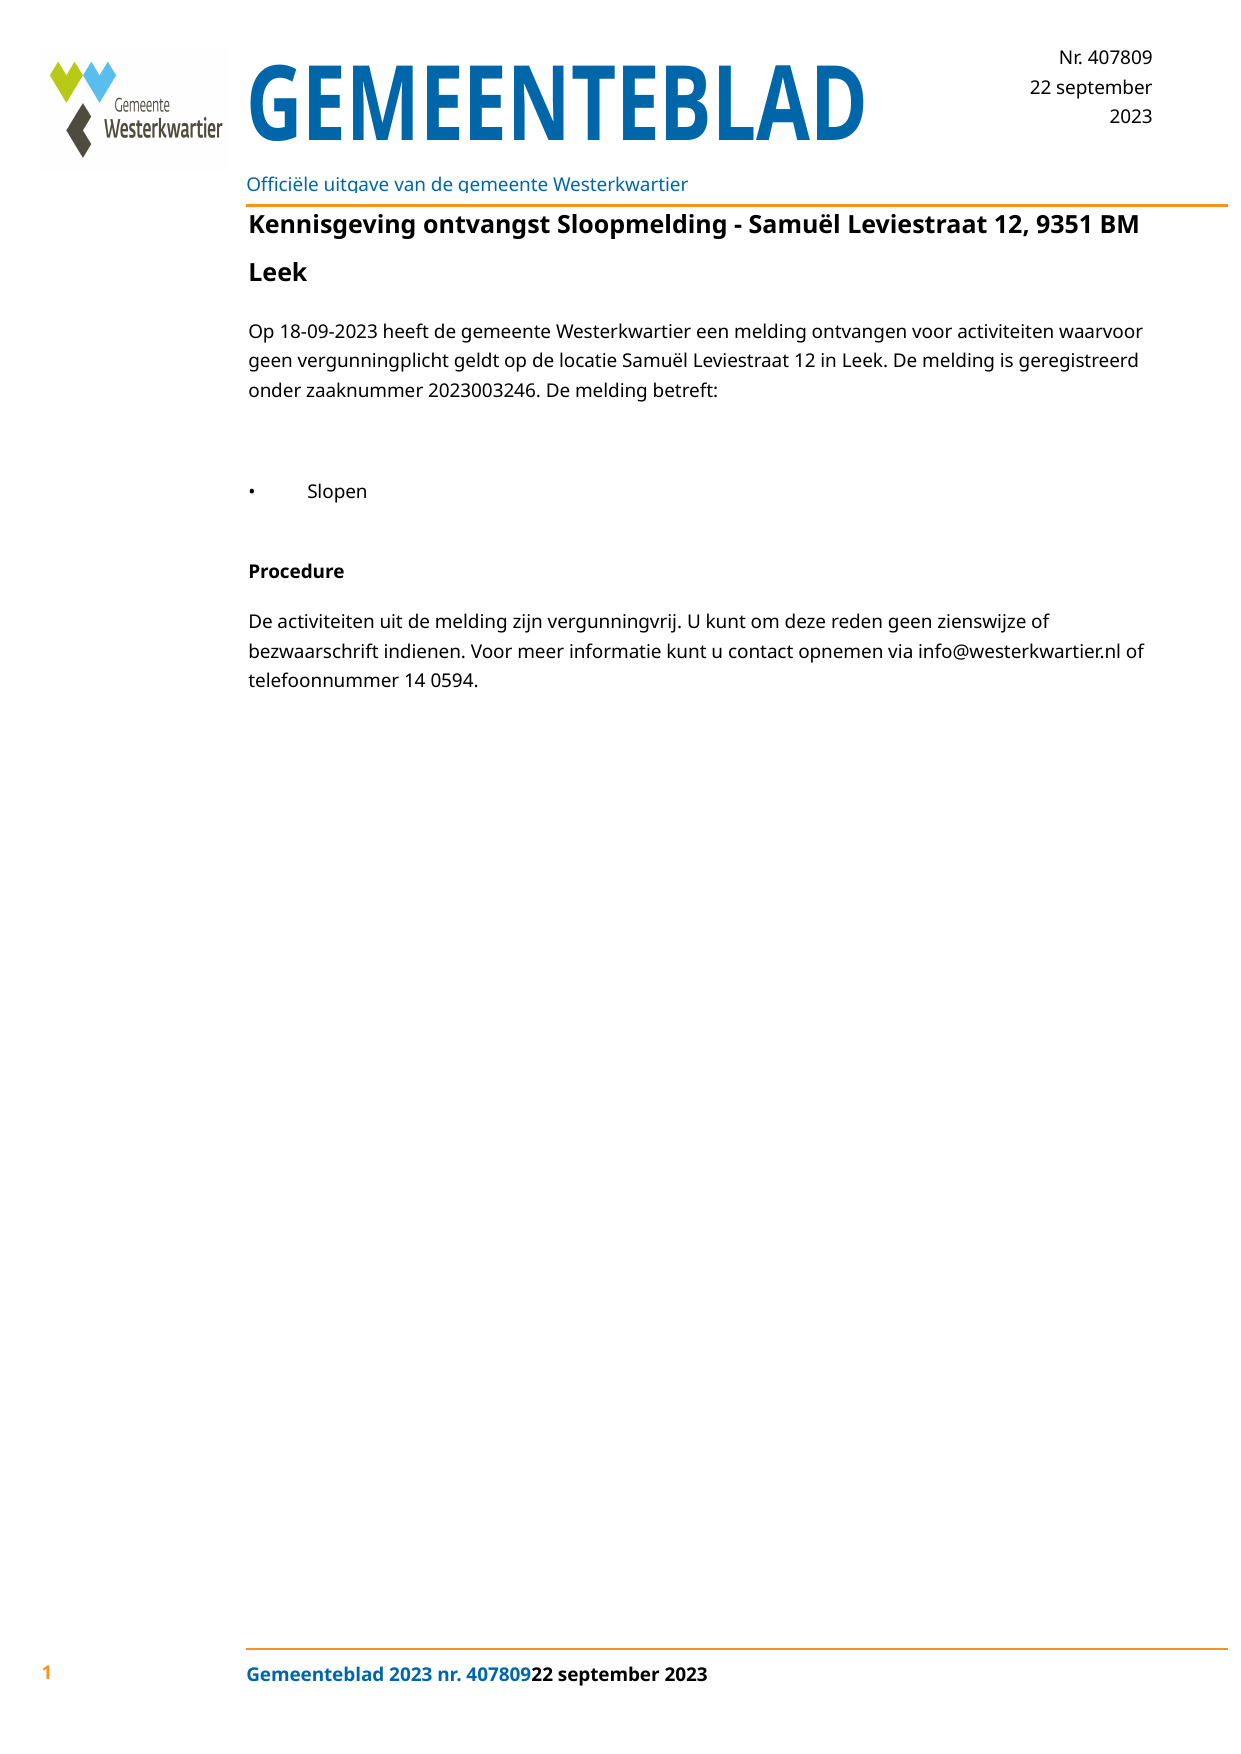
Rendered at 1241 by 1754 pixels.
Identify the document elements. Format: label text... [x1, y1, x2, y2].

text Op 18-09-2023 heeft de gemeente Westerkwartier een melding ontvangen voor activiteiten waarvoor geen vergunningplicht geldt op de locatie Samuël Leviestraat 12 in Leek. De melding is geregistreerd onder zaaknummer 2023003246. De melding betreft: [248, 318, 1152, 403]
text Kennisgeving ontvangst Sloopmelding - Samuël Leviestraat 12, 9351 BM Leek [248, 207, 1152, 288]
list Slopen [248, 478, 1152, 504]
text Procedure [248, 558, 1152, 584]
picture [41, 47, 231, 172]
text De activiteiten uit de melding zijn vergunningvrij. U kunt om deze reden geen zienswijze of bezwaarschrift indienen. Voor meer informatie kunt u contact opnemen via info@westerkwartier.nl of telefoonnummer 14 0594. [248, 608, 1152, 693]
